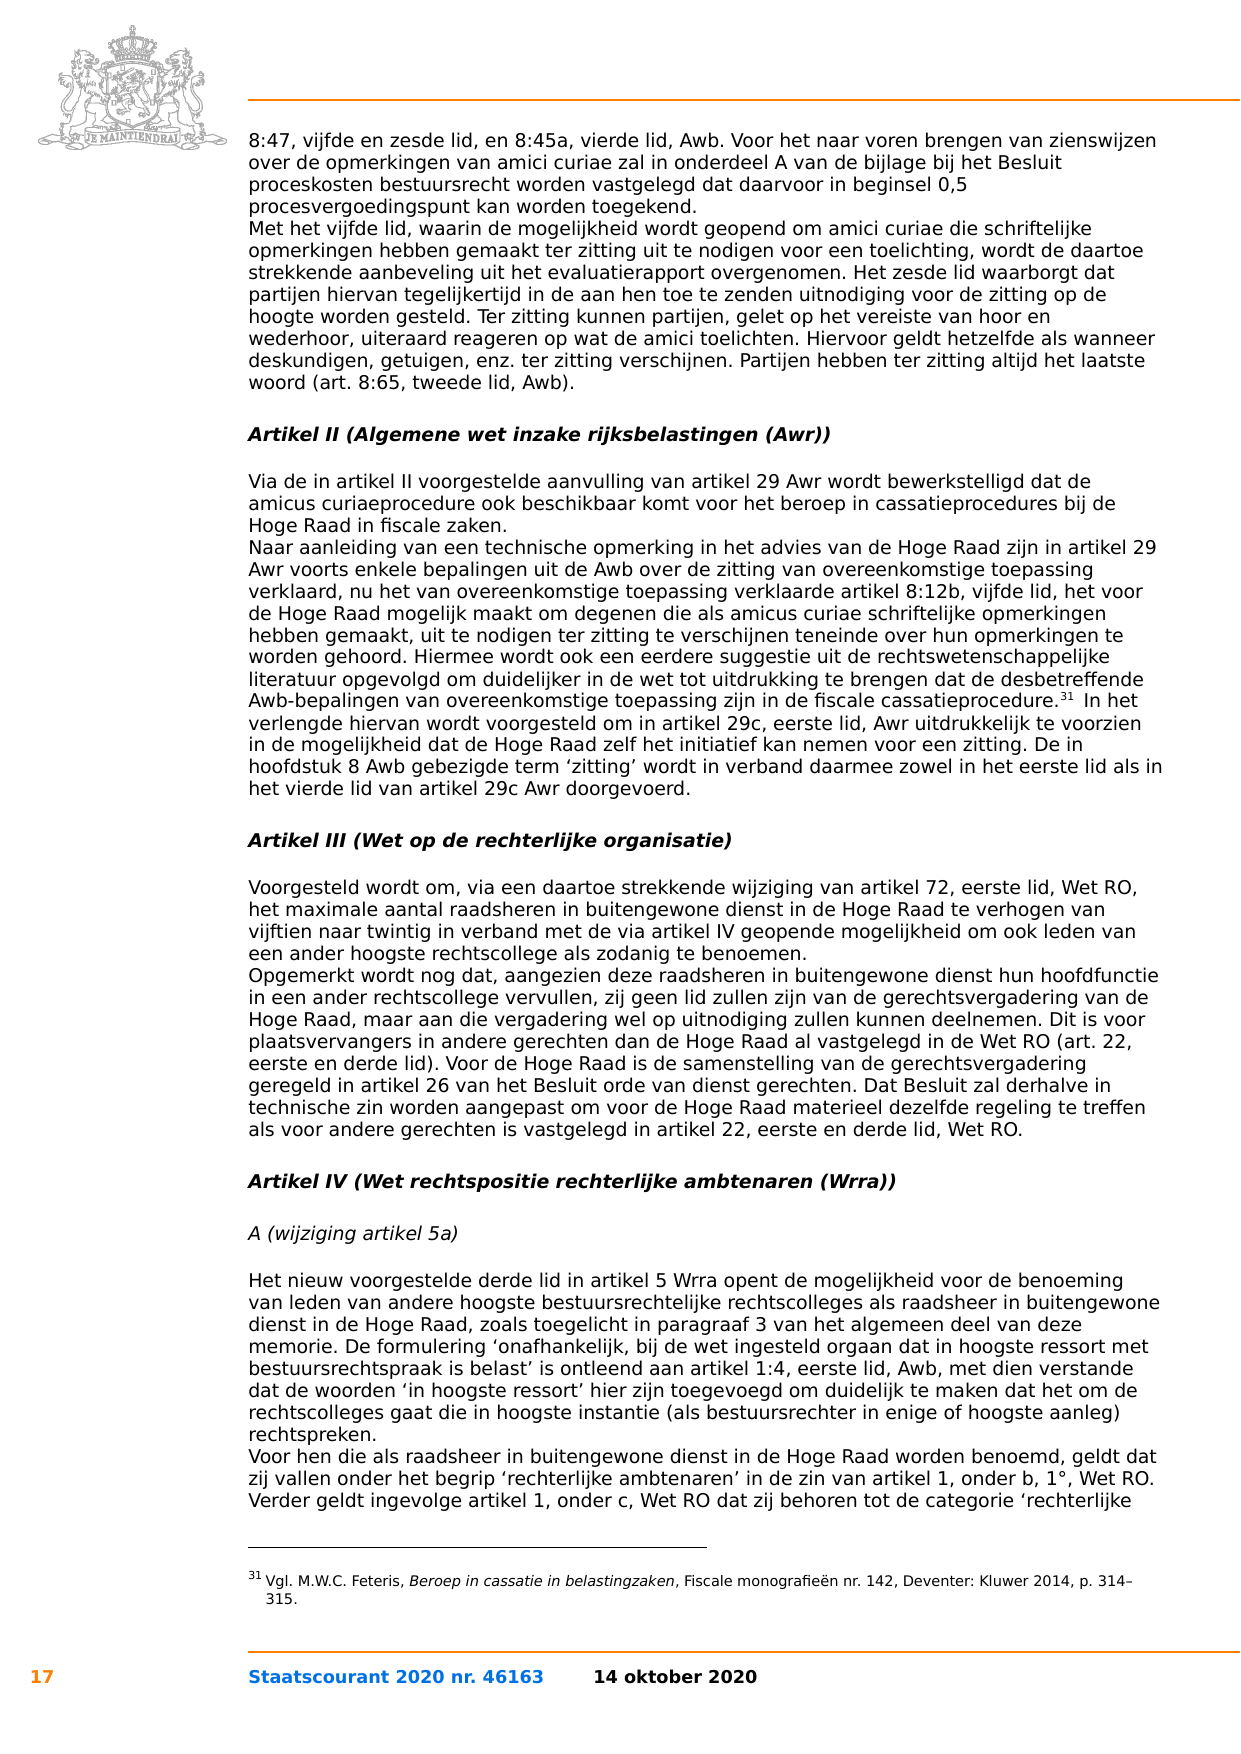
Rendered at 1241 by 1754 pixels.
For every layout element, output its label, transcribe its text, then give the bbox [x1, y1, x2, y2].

picture [38, 25, 227, 150]
text Via de in artikel II voorgestelde aanvulling van artikel 29 Awr wordt bewerkstelligd dat de amicus curiaeprocedure ook beschikbaar komt voor het beroep in cassatieprocedures bij de Hoge Raad in fiscale zaken. [248, 471, 1163, 537]
text Opgemerkt wordt nog dat, aangezien deze raadsheren in buitengewone dienst hun hoofdfunctie in een ander rechtscollege vervullen, zij geen lid zullen zijn van de gerechtsvergadering van de Hoge Raad, maar aan die vergadering wel op uitnodiging zullen kunnen deelnemen. Dit is voor plaatsvervangers in andere gerechten dan de Hoge Raad al vastgelegd in de Wet RO (art. 22, eerste en derde lid). Voor de Hoge Raad is de samenstelling van de gerechtsvergadering geregeld in artikel 26 van het Besluit orde van dienst gerechten. Dat Besluit zal derhalve in technische zin worden aangepast om voor de Hoge Raad materieel dezelfde regeling te treffen als voor andere gerechten is vastgelegd in artikel 22, eerste en derde lid, Wet RO. [248, 965, 1163, 1141]
text 8:47, vijfde en zesde lid, en 8:45a, vierde lid, Awb. Voor het naar voren brengen van zienswijzen over de opmerkingen van amici curiae zal in onderdeel A van de bijlage bij het Besluit proceskosten bestuursrecht worden vastgelegd dat daarvoor in beginsel 0,5 procesvergoedingspunt kan worden toegekend. [248, 130, 1163, 218]
text Voor hen die als raadsheer in buitengewone dienst in de Hoge Raad worden benoemd, geldt dat zij vallen onder het begrip ‘rechterlijke ambtenaren’ in de zin van artikel 1, onder b, 1°, Wet RO. Verder geldt ingevolge artikel 1, onder c, Wet RO dat zij behoren tot de categorie ‘rechterlijke [248, 1446, 1163, 1512]
subtitle Artikel II (Algemene wet inzake rijksbelastingen (Awr)) [248, 424, 1163, 446]
text Voorgesteld wordt om, via een daartoe strekkende wijziging van artikel 72, eerste lid, Wet RO, het maximale aantal raadsheren in buitengewone dienst in de Hoge Raad te verhogen van vijftien naar twintig in verband met de via artikel IV geopende mogelijkheid om ook leden van een ander hoogste rechtscollege als zodanig te benoemen. [248, 877, 1163, 965]
text Naar aanleiding van een technische opmerking in het advies van de Hoge Raad zijn in artikel 29 Awr voorts enkele bepalingen uit de Awb over de zitting van overeenkomstige toepassing verklaard, nu het van overeenkomstige toepassing verklaarde artikel 8:12b, vijfde lid, het voor de Hoge Raad mogelijk maakt om degenen die als amicus curiae schriftelijke opmerkingen hebben gemaakt, uit te nodigen ter zitting te verschijnen teneinde over hun opmerkingen te worden gehoord. Hiermee wordt ook een eerdere suggestie uit de rechtswetenschappelijke literatuur opgevolgd om duidelijker in de wet tot uitdrukking te brengen dat de desbetreffende Awb-bepalingen van overeenkomstige toepassing zijn in de fiscale cassatieprocedure. In het verlengde hiervan wordt voorgesteld om in artikel 29c, eerste lid, Awr uitdrukkelijk te voorzien in de mogelijkheid dat de Hoge Raad zelf het initiatief kan nemen voor een zitting. De in hoofdstuk 8 Awb gebezigde term ‘zitting’ wordt in verband daarmee zowel in het eerste lid als in het vierde lid van artikel 29c Awr doorgevoerd. [248, 537, 1163, 800]
subtitle Artikel IV (Wet rechtspositie rechterlijke ambtenaren (Wrra)) [248, 1171, 1163, 1193]
text Met het vijfde lid, waarin de mogelijkheid wordt geopend om amici curiae die schriftelijke opmerkingen hebben gemaakt ter zitting uit te nodigen voor een toelichting, wordt de daartoe strekkende aanbeveling uit het evaluatierapport overgenomen. Het zesde lid waarborgt dat partijen hiervan tegelijkertijd in de aan hen toe te zenden uitnodiging voor de zitting op de hoogte worden gesteld. Ter zitting kunnen partijen, gelet op het vereiste van hoor en wederhoor, uiteraard reageren op wat de amici toelichten. Hiervoor geldt hetzelfde als wanneer deskundigen, getuigen, enz. ter zitting verschijnen. Partijen hebben ter zitting altijd het laatste woord (art. 8:65, tweede lid, Awb). [248, 218, 1163, 394]
text Het nieuw voorgestelde derde lid in artikel 5 Wrra opent de mogelijkheid voor de benoeming van leden van andere hoogste bestuursrechtelijke rechtscolleges als raadsheer in buitengewone dienst in de Hoge Raad, zoals toegelicht in paragraaf 3 van het algemeen deel van deze memorie. De formulering ‘onafhankelijk, bij de wet ingesteld orgaan dat in hoogste ressort met bestuursrechtspraak is belast’ is ontleend aan artikel 1:4, eerste lid, Awb, met dien verstande dat de woorden ‘in hoogste ressort’ hier zijn toegevoegd om duidelijk te maken dat het om de rechtscolleges gaat die in hoogste instantie (als bestuursrechter in enige of hoogste aanleg) rechtspreken. [248, 1270, 1163, 1446]
subtitle A (wijziging artikel 5a) [248, 1223, 1163, 1245]
subtitle Artikel III (Wet op de rechterlijke organisatie) [248, 830, 1163, 852]
text Vgl. M.W.C. Feteris, Beroep in cassatie in belastingzaken, Fiscale monografieën nr. 142, Deventer: Kluwer 2014, p. 314–315. [248, 1569, 1163, 1608]
